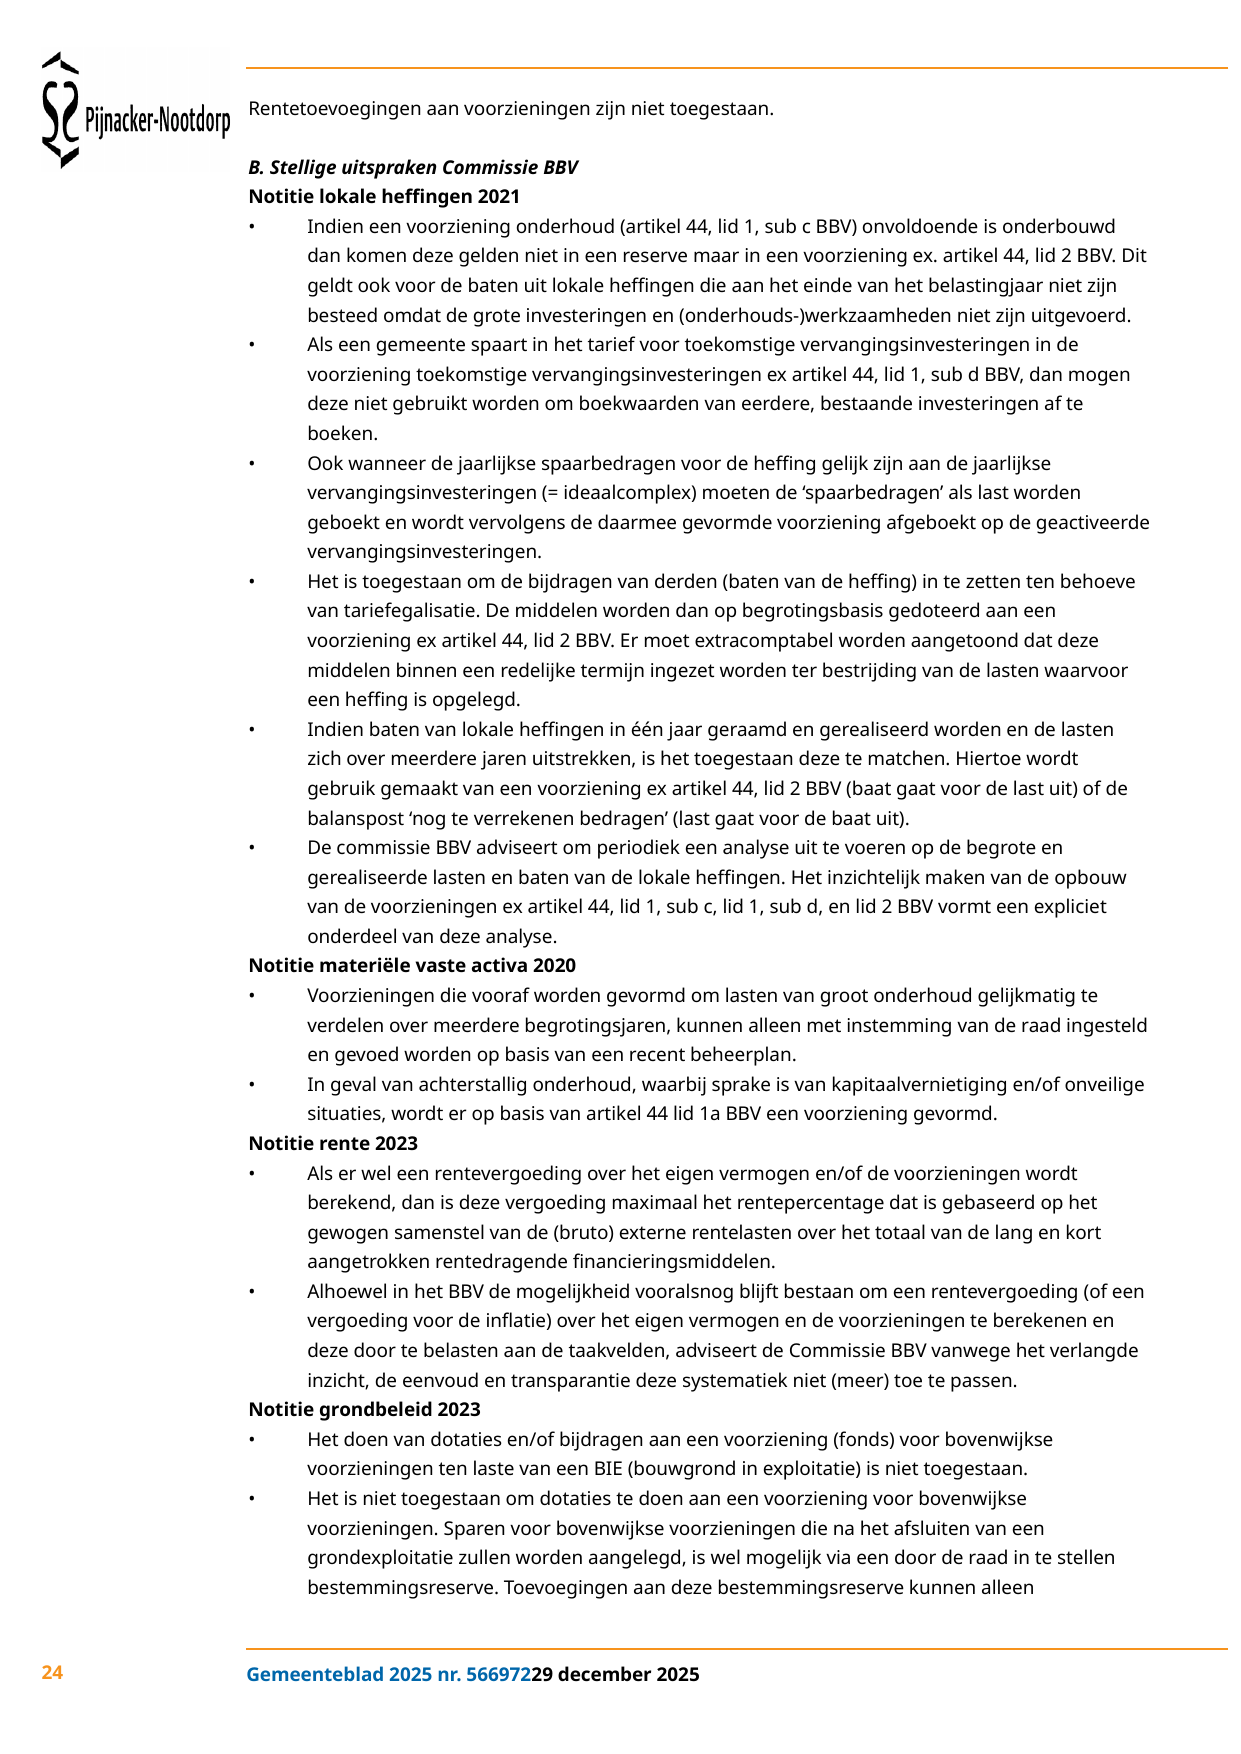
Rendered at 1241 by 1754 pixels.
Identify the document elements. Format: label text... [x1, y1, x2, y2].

list Indien een voorziening onderhoud (artikel 44, lid 1, sub c BBV) onvoldoende is onderbouwd dan komen deze gelden niet in een reserve maar in een voorziening ex. artikel 44, lid 2 BBV. Dit geldt ook voor de baten uit lokale heffingen die aan het einde van het belastingjaar niet zijn besteed omdat de grote investeringen en (onderhouds-)werkzaamheden niet zijn uitgevoerd. [248, 213, 1152, 328]
list Het is toegestaan om de bijdragen van derden (baten van de heffing) in te zetten ten behoeve van tariefegalisatie. De middelen worden dan op begrotingsbasis gedoteerd aan een voorziening ex artikel 44, lid 2 BBV. Er moet extracomptabel worden aangetoond dat deze middelen binnen een redelijke termijn ingezet worden ter bestrijding van de lasten waarvoor een heffing is opgelegd. [248, 568, 1152, 712]
list Alhoewel in het BBV de mogelijkheid vooralsnog blijft bestaan om een rentevergoeding (of een vergoeding voor de inflatie) over het eigen vermogen en de voorzieningen te berekenen en deze door te belasten aan de taakvelden, adviseert de Commissie BBV vanwege het verlangde inzicht, de eenvoud en transparantie deze systematiek niet (meer) toe te passen. [248, 1278, 1152, 1393]
list Ook wanneer de jaarlijkse spaarbedragen voor de heffing gelijk zijn aan de jaarlijkse vervangingsinvesteringen (= ideaalcomplex) moeten de ‘spaarbedragen’ als last worden geboekt en wordt vervolgens de daarmee gevormde voorziening afgeboekt op de geactiveerde vervangingsinvesteringen. [248, 450, 1152, 564]
text Rentetoevoegingen aan voorzieningen zijn niet toegestaan. [248, 95, 1152, 121]
list Voorzieningen die vooraf worden gevormd om lasten van groot onderhoud gelijkmatig te verdelen over meerdere begrotingsjaren, kunnen alleen met instemming van de raad ingesteld en gevoed worden op basis van een recent beheerplan. [248, 982, 1152, 1067]
list Als er wel een rentevergoeding over het eigen vermogen en/of de voorzieningen wordt berekend, dan is deze vergoeding maximaal het rentepercentage dat is gebaseerd op het gewogen samenstel van de (bruto) externe rentelasten over het totaal van de lang en kort aangetrokken rentedragende financieringsmiddelen. [248, 1160, 1152, 1274]
list Het doen van dotaties en/of bijdragen aan een voorziening (fonds) voor bovenwijkse voorzieningen ten laste van een BIE (bouwgrond in exploitatie) is niet toegestaan. [248, 1426, 1152, 1481]
text Notitie lokale heffingen 2021 [248, 183, 1152, 209]
text B. Stellige uitspraken Commissie BBV [248, 154, 1152, 180]
text Notitie grondbeleid 2023 [248, 1396, 1152, 1422]
list In geval van achterstallig onderhoud, waarbij sprake is van kapitaalvernietiging en/of onveilige situaties, wordt er op basis van artikel 44 lid 1a BBV een voorziening gevormd. [248, 1071, 1152, 1126]
list De commissie BBV adviseert om periodiek een analyse uit te voeren op de begrote en gerealiseerde lasten en baten van de lokale heffingen. Het inzichtelijk maken van de opbouw van de voorzieningen ex artikel 44, lid 1, sub c, lid 1, sub d, en lid 2 BBV vormt een expliciet onderdeel van deze analyse. [248, 834, 1152, 949]
list Indien baten van lokale heffingen in één jaar geraamd en gerealiseerd worden en de lasten zich over meerdere jaren uitstrekken, is het toegestaan deze te matchen. Hiertoe wordt gebruik gemaakt van een voorziening ex artikel 44, lid 2 BBV (baat gaat voor de last uit) of de balanspost ‘nog te verrekenen bedragen’ (last gaat voor de baat uit). [248, 716, 1152, 831]
list Als een gemeente spaart in het tarief voor toekomstige vervangingsinvesteringen in de voorziening toekomstige vervangingsinvesteringen ex artikel 44, lid 1, sub d BBV, dan mogen deze niet gebruikt worden om boekwaarden van eerdere, bestaande investeringen af te boeken. [248, 331, 1152, 446]
text Notitie rente 2023 [248, 1130, 1152, 1156]
list Het is niet toegestaan om dotaties te doen aan een voorziening voor bovenwijkse voorzieningen. Sparen voor bovenwijkse voorzieningen die na het afsluiten van een grondexploitatie zullen worden aangelegd, is wel mogelijk via een door de raad in te stellen bestemmingsreserve. Toevoegingen aan deze bestemmingsreserve kunnen alleen [248, 1485, 1152, 1600]
text Notitie materiële vaste activa 2020 [248, 953, 1152, 978]
picture [41, 47, 231, 172]
